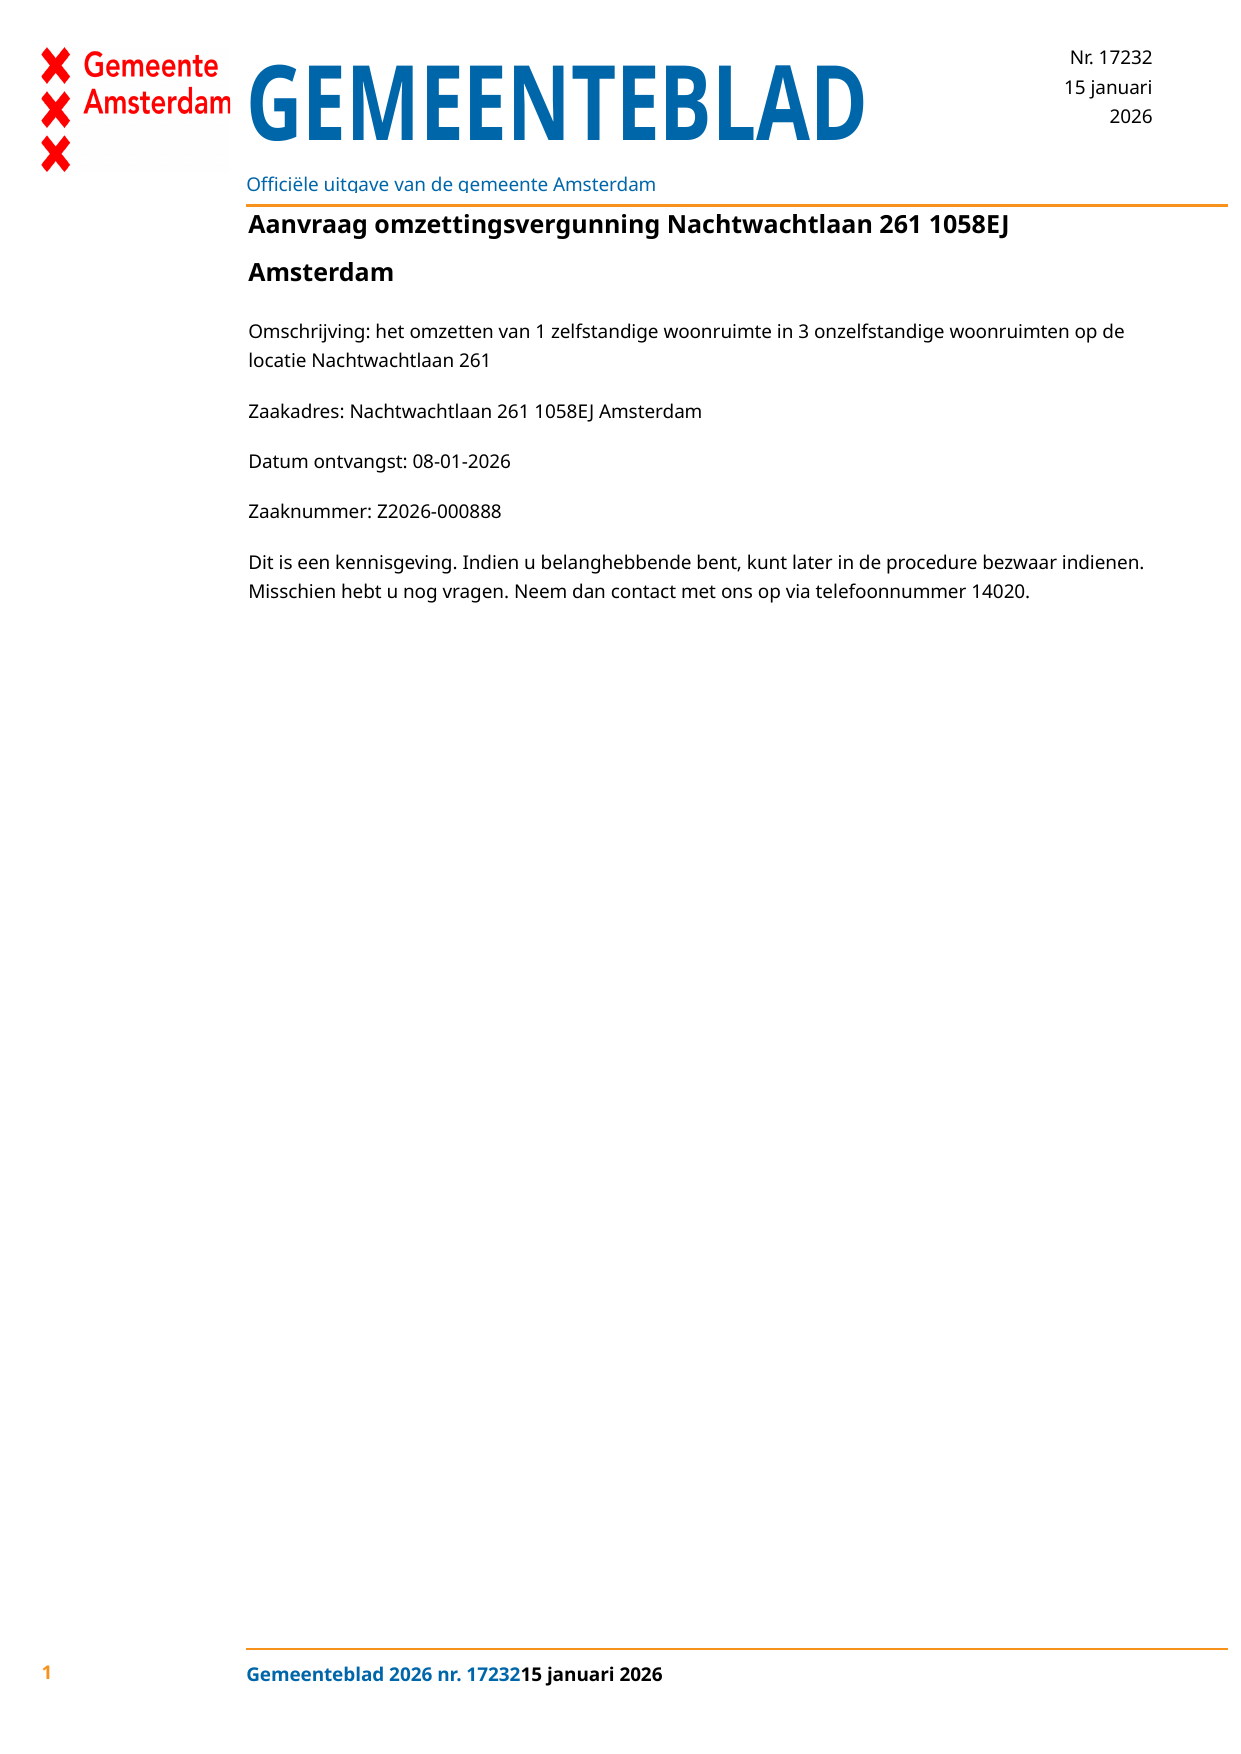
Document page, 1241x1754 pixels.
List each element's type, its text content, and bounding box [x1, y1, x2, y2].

text Datum ontvangst: 08-01-2026 [248, 448, 1152, 474]
text Dit is een kennisgeving. Indien u belanghebbende bent, kunt later in de procedure bezwaar indienen. Misschien hebt u nog vragen. Neem dan contact met ons op via telefoonnummer 14020. [248, 549, 1152, 604]
text Zaakadres: Nachtwachtlaan 261 1058EJ Amsterdam [248, 398, 1152, 424]
picture [41, 47, 231, 172]
text Omschrijving: het omzetten van 1 zelfstandige woonruimte in 3 onzelfstandige woonruimten op de locatie Nachtwachtlaan 261 [248, 318, 1152, 373]
text Aanvraag omzettingsvergunning Nachtwachtlaan 261 1058EJ Amsterdam [248, 207, 1152, 288]
text Zaaknummer: Z2026-000888 [248, 499, 1152, 524]
